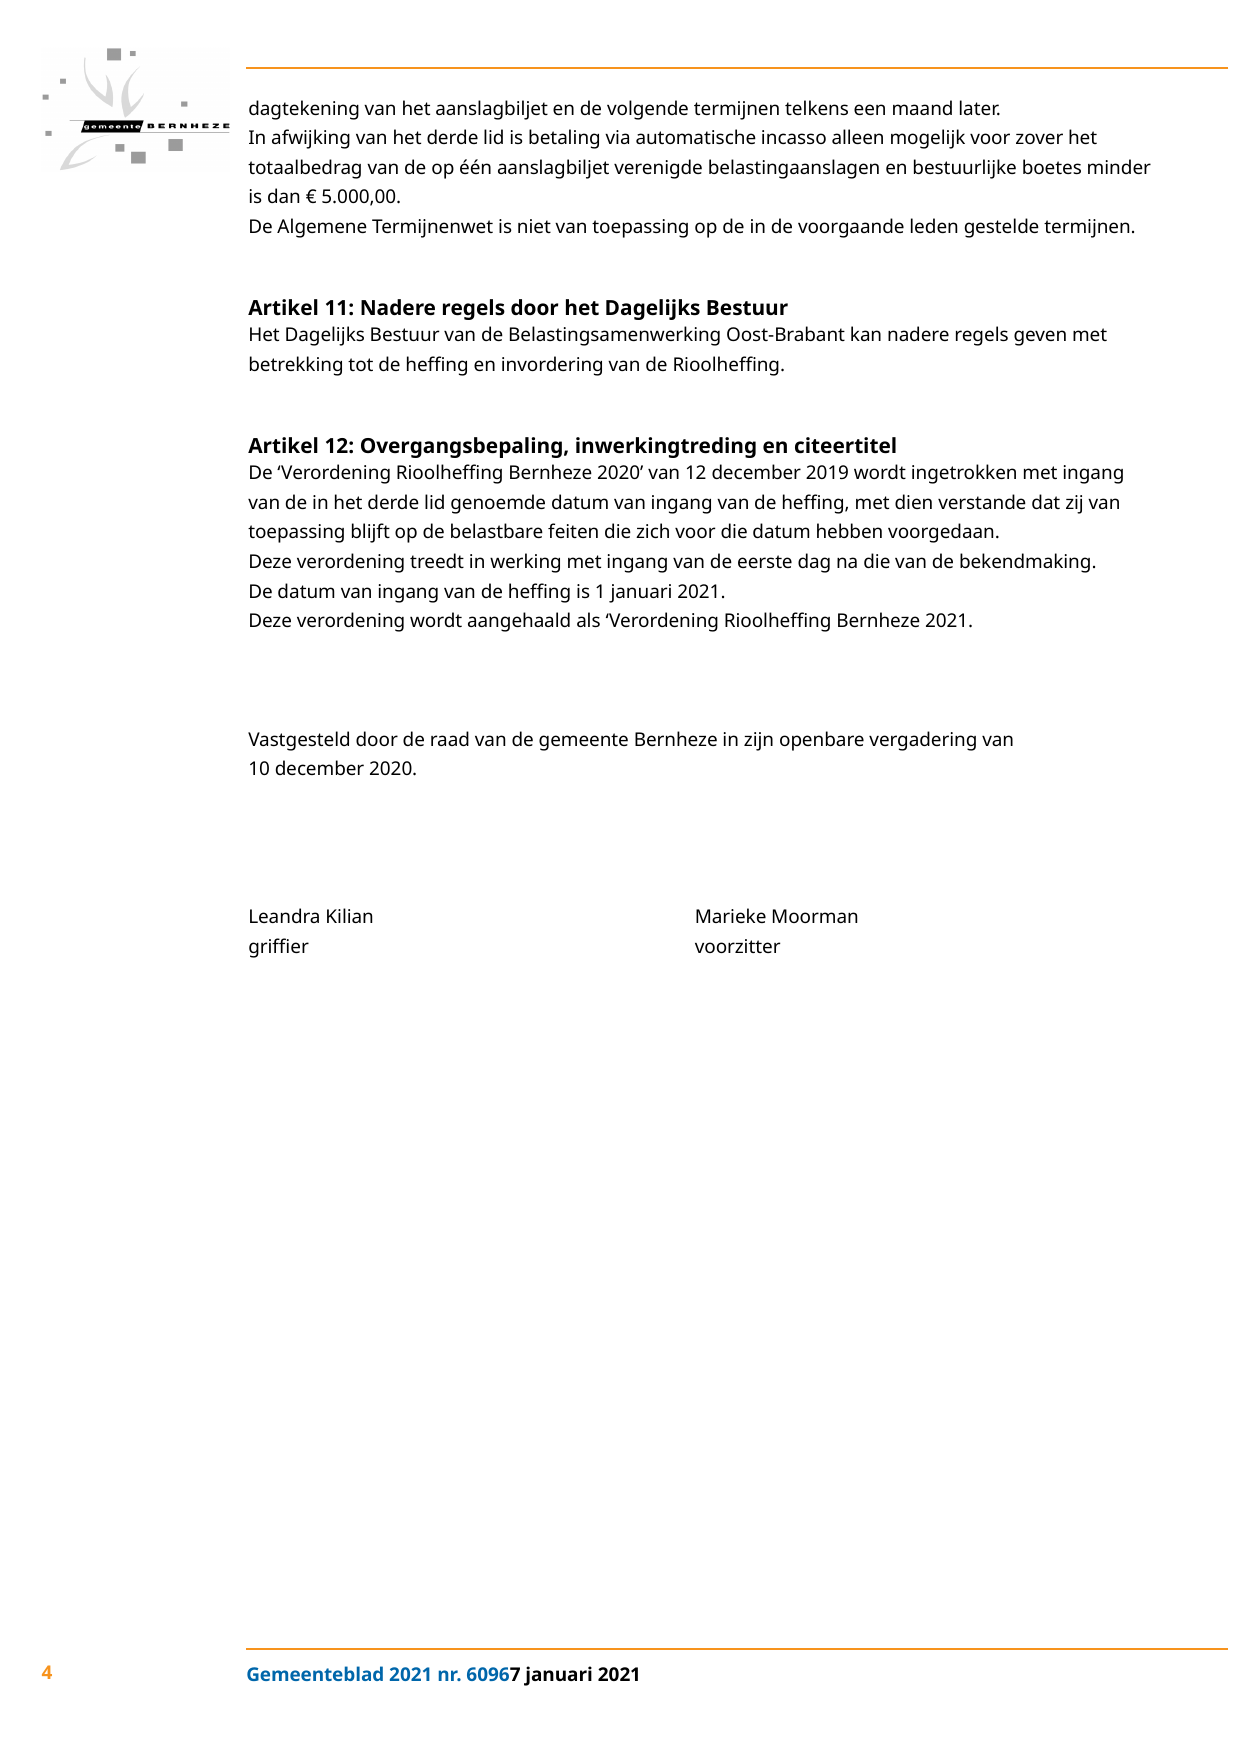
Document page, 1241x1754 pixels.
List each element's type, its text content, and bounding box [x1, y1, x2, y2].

text Artikel 11: Nadere regels door het Dagelijks Bestuur [248, 293, 1152, 322]
text De datum van ingang van de heffing is 1 januari 2021. [248, 578, 1152, 604]
table_header Marieke Moorman voorzitter [695, 904, 1152, 959]
text Deze verordening wordt aangehaald als ‘Verordening Rioolheffing Bernheze 2021. [248, 607, 1152, 633]
table_header Leandra Kilian griffier [248, 904, 694, 959]
text Het Dagelijks Bestuur van de Belastingsamenwerking Oost-Brabant kan nadere regels geven met betrekking tot de heffing en invordering van de Rioolheffing. [248, 322, 1152, 377]
text In afwijking van het derde lid is betaling via automatische incasso alleen mogelijk voor zover het totaalbedrag van de op één aanslagbiljet verenigde belastingaanslagen en bestuurlijke boetes minder is dan € 5.000,00. [248, 124, 1152, 209]
picture [41, 47, 231, 172]
text Vastgesteld door de raad van de gemeente Bernheze in zijn openbare vergadering van [248, 726, 1152, 752]
text Deze verordening treedt in werking met ingang van de eerste dag na die van de bekendmaking. [248, 548, 1152, 574]
text De ‘Verordening Rioolheffing Bernheze 2020’ van 12 december 2019 wordt ingetrokken met ingang van de in het derde lid genoemde datum van ingang van de heffing, met dien verstande dat zij van toepassing blijft op de belastbare feiten die zich voor die datum hebben voorgedaan. [248, 459, 1152, 544]
text dagtekening van het aanslagbiljet en de volgende termijnen telkens een maand later. [248, 95, 1152, 121]
text 10 december 2020. [248, 755, 1152, 781]
text De Algemene Termijnenwet is niet van toepassing op de in de voorgaande leden gestelde termijnen. [248, 213, 1152, 239]
text Artikel 12: Overgangsbepaling, inwerkingtreding en citeertitel [248, 431, 1152, 459]
